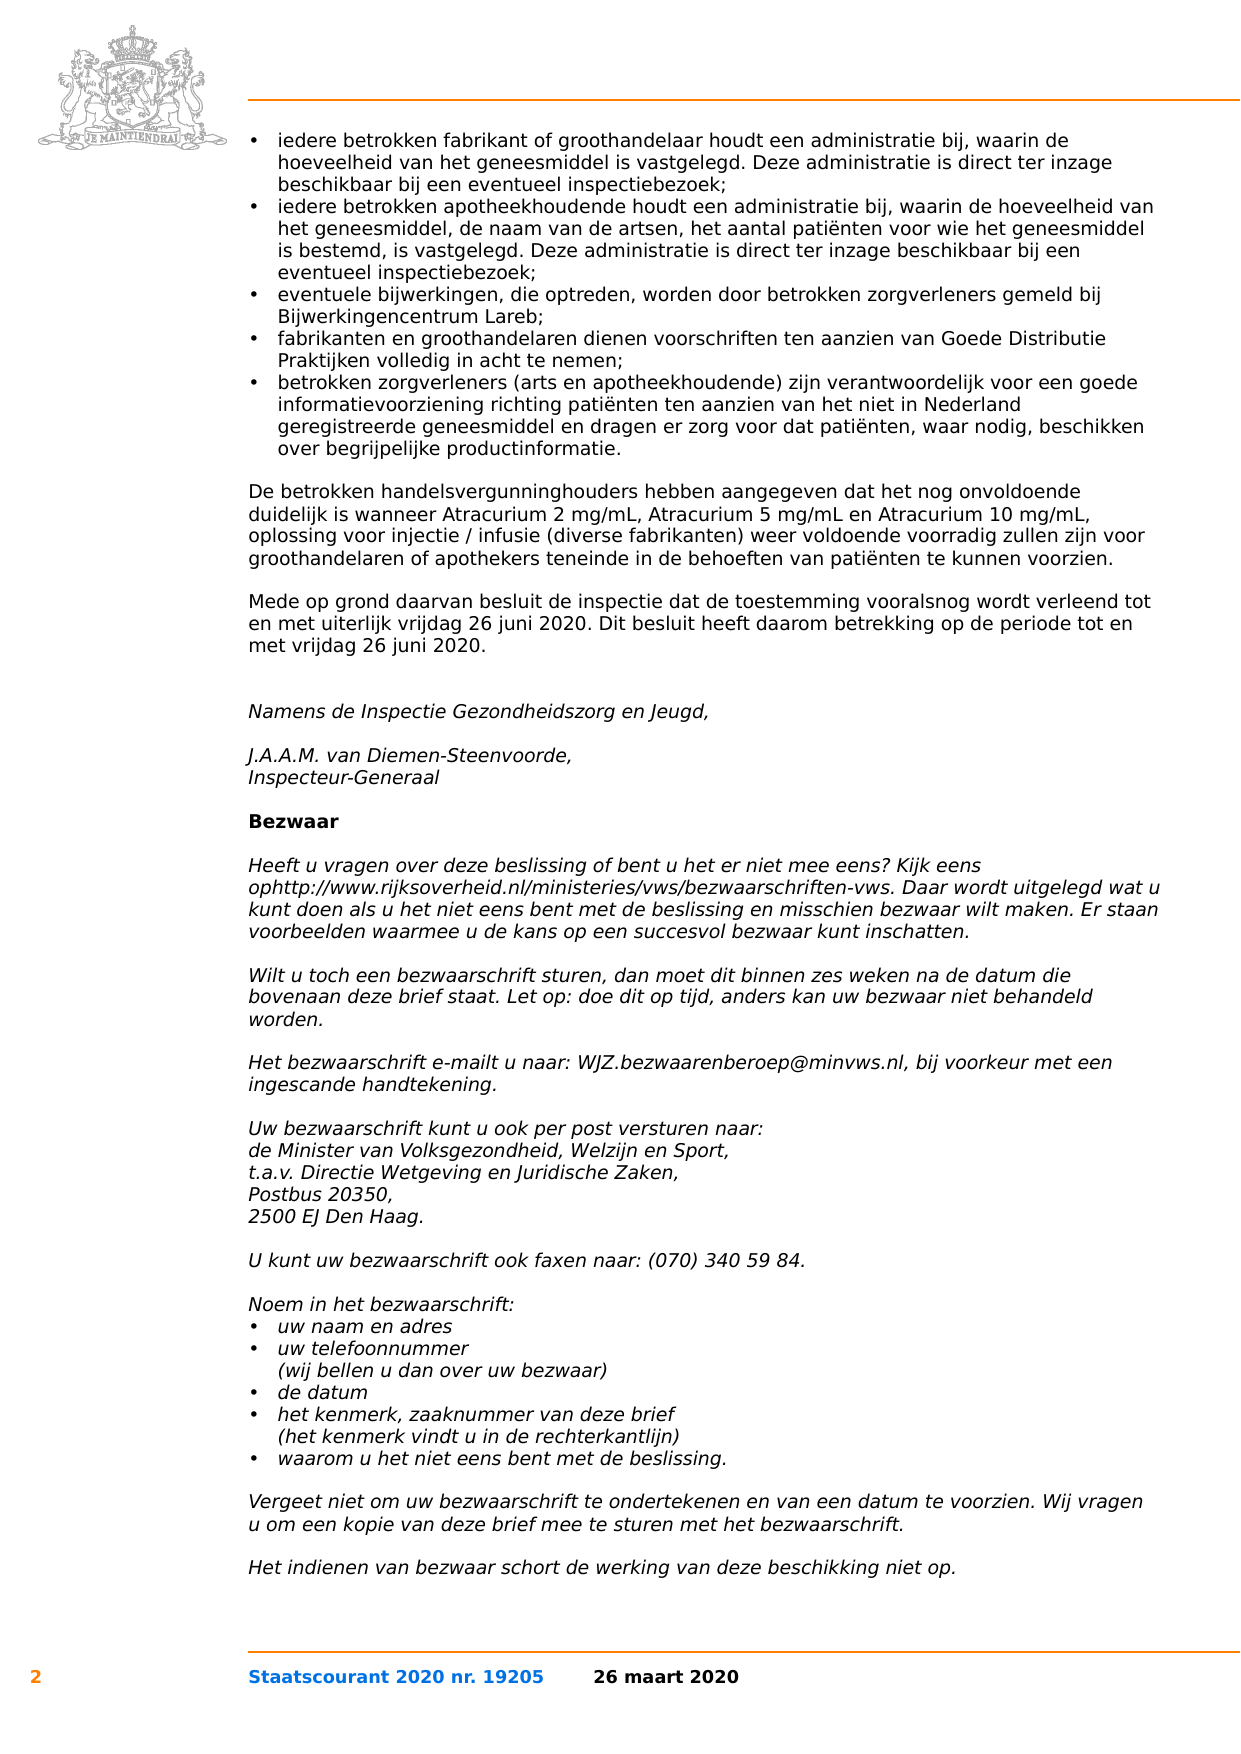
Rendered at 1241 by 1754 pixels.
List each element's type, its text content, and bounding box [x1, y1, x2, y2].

text Het bezwaarschrift e-mailt u naar: WJZ.bezwaarenberoep@minvws.nl, bij voorkeur met een ingescande handtekening. [248, 1052, 1163, 1096]
text Vergeet niet om uw bezwaarschrift te ondertekenen en van een datum te voorzien. Wij vragen u om een kopie van deze brief mee te sturen met het bezwaarschrift. [248, 1491, 1163, 1535]
text Noem in het bezwaarschrift: [248, 1294, 1163, 1316]
text Wilt u toch een bezwaarschrift sturen, dan moet dit binnen zes weken na de datum die bovenaan deze brief staat. Let op: doe dit op tijd, anders kan uw bezwaar niet behandeld worden. [248, 964, 1163, 1030]
picture [38, 25, 227, 150]
text 2500 EJ Den Haag. [248, 1206, 1163, 1228]
text U kunt uw bezwaarschrift ook faxen naar: (070) 340 59 84. [248, 1250, 1163, 1272]
text Uw bezwaarschrift kunt u ook per post versturen naar: [248, 1118, 1163, 1140]
text • uw naam en adres [248, 1316, 1163, 1338]
text Het indienen van bezwaar schort de werking van deze beschikking niet op. [248, 1557, 1163, 1579]
text (het kenmerk vindt u in de rechterkantlijn) [277, 1426, 1163, 1448]
text • betrokken zorgverleners (arts en apotheekhoudende) zijn verantwoordelijk voor een goede informatievoorziening richting patiënten ten aanzien van het niet in Nederland geregistreerde geneesmiddel en dragen er zorg voor dat patiënten, waar nodig, beschikken over begrijpelijke productinformatie. [248, 372, 1163, 459]
text De betrokken handelsvergunninghouders hebben aangegeven dat het nog onvoldoende duidelijk is wanneer Atracurium 2 mg/mL, Atracurium 5 mg/mL en Atracurium 10 mg/mL, oplossing voor injectie / infusie (diverse fabrikanten) weer voldoende voorradig zullen zijn voor groothandelaren of apothekers teneinde in de behoeften van patiënten te kunnen voorzien. [248, 481, 1163, 569]
text Namens de Inspectie Gezondheidszorg en Jeugd, J.A.A.M. van Diemen-Steenvoorde, Inspecteur-Generaal [248, 679, 1163, 789]
text • fabrikanten en groothandelaren dienen voorschriften ten aanzien van Goede Distributie Praktijken volledig in acht te nemen; [248, 328, 1163, 372]
text • uw telefoonnummer [248, 1338, 1163, 1360]
text Postbus 20350, [248, 1184, 1163, 1206]
text • iedere betrokken apotheekhoudende houdt een administratie bij, waarin de hoeveelheid van het geneesmiddel, de naam van de artsen, het aantal patiënten voor wie het geneesmiddel is bestemd, is vastgelegd. Deze administratie is direct ter inzage beschikbaar bij een eventueel inspectiebezoek; [248, 196, 1163, 284]
text • waarom u het niet eens bent met de beslissing. [248, 1448, 1163, 1469]
text Mede op grond daarvan besluit de inspectie dat de toestemming vooralsnog wordt verleend tot en met uiterlijk vrijdag 26 juni 2020. Dit besluit heeft daarom betrekking op de periode tot en met vrijdag 26 juni 2020. [248, 591, 1163, 657]
text • iedere betrokken fabrikant of groothandelaar houdt een administratie bij, waarin de hoeveelheid van het geneesmiddel is vastgelegd. Deze administratie is direct ter inzage beschikbaar bij een eventueel inspectiebezoek; [248, 130, 1163, 196]
text Bezwaar [248, 811, 1163, 833]
text de Minister van Volksgezondheid, Welzijn en Sport, [248, 1140, 1163, 1162]
text Heeft u vragen over deze beslissing of bent u het er niet mee eens? Kijk eens ophttp://www.rijksoverheid.nl/ministeries/vws/bezwaarschriften-vws. Daar wordt uitgelegd wat u kunt doen als u het niet eens bent met de beslissing en misschien bezwaar wilt maken. Er staan voorbeelden waarmee u de kans op een succesvol bezwaar kunt inschatten. [248, 855, 1163, 943]
text • eventuele bijwerkingen, die optreden, worden door betrokken zorgverleners gemeld bij Bijwerkingencentrum Lareb; [248, 284, 1163, 328]
text • de datum [248, 1382, 1163, 1404]
text (wij bellen u dan over uw bezwaar) [277, 1360, 1163, 1382]
text • het kenmerk, zaaknummer van deze brief [248, 1404, 1163, 1426]
text t.a.v. Directie Wetgeving en Juridische Zaken, [248, 1162, 1163, 1184]
